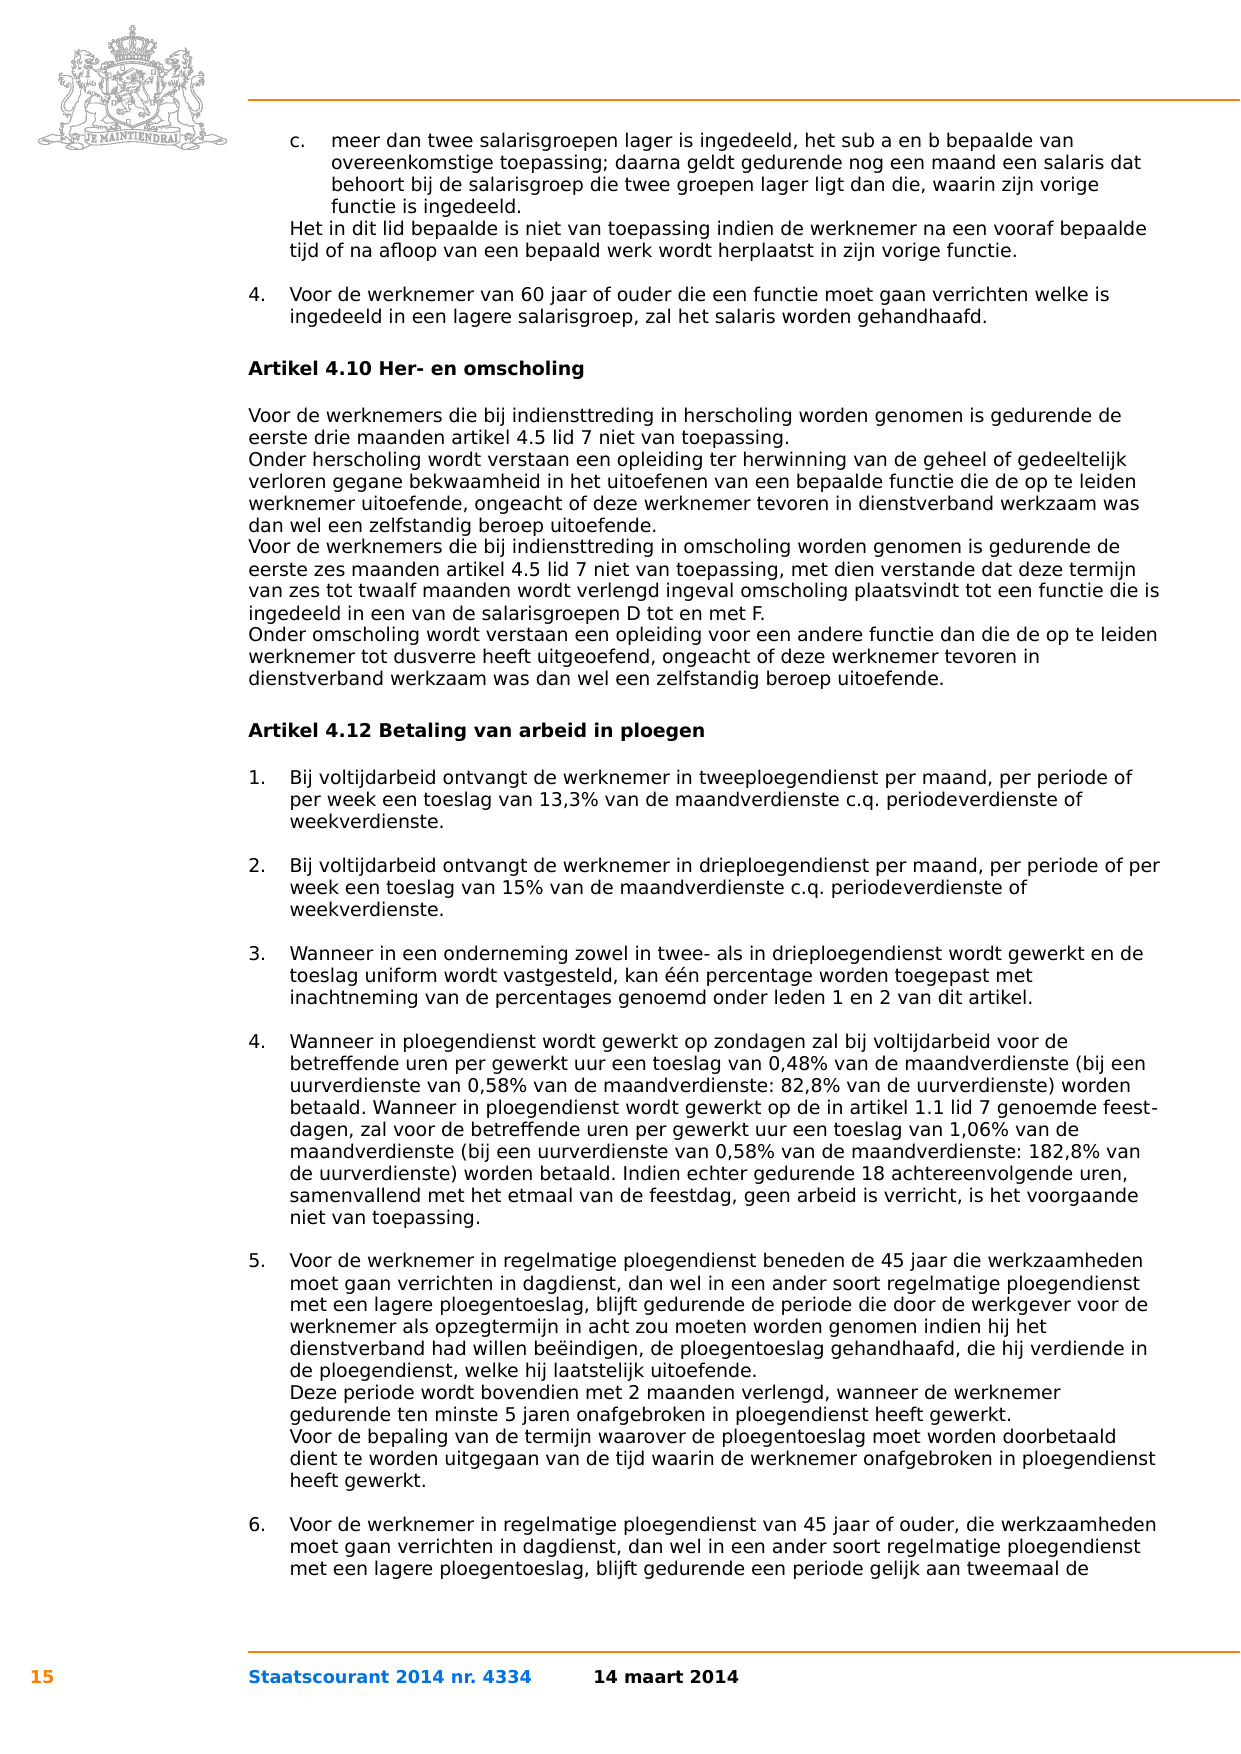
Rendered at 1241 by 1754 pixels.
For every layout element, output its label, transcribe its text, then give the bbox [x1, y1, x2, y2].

text 6. Voor de werknemer in regelmatige ploegendienst van 45 jaar of ouder, die werkzaamheden moet gaan verrichten in dagdienst, dan wel in een ander soort regel­matige ploegendienst met een lagere ploegentoeslag, blijft gedurende een periode gelijk aan tweemaal de [248, 1514, 1163, 1580]
text Deze periode wordt bovendien met 2 maanden verlengd, wanneer de werknemer gedurende ten minste 5 jaren onafgebroken in ploegendienst heeft gewerkt. [289, 1382, 1163, 1426]
picture [38, 25, 227, 150]
text 4. Wanneer in ploegendienst wordt gewerkt op zondagen zal bij voltijdarbeid voor de betreffende uren per gewerkt uur een toeslag van 0,48% van de maandverdienste (bij een uurverdienste van 0,58% van de maandverdienste: 82,8% van de uurverdienste) worden betaald. Wanneer in ploegendienst wordt gewerkt op de in artikel 1.1 lid 7 genoemde feest­dagen, zal voor de betreffende uren per gewerkt uur een toeslag van 1,06% van de maandverdienste (bij een uurverdienste van 0,58% van de maandverdienste: 182,8% van de uurverdienste) worden betaald. Indien echter gedurende 18 achtereenvolgende uren, samenvallend met het etmaal van de feestdag, geen arbeid is verricht, is het voorgaande niet van toepassing. [248, 1031, 1163, 1228]
subtitle Artikel 4.12 Betaling van arbeid in ploegen [248, 720, 1163, 742]
text Het in dit lid bepaalde is niet van toepassing indien de werknemer na een vooraf bepaalde tijd of na afloop van een bepaald werk wordt herplaatst in zijn vorige functie. [289, 218, 1163, 262]
text Voor de werknemers die bij indiensttreding in herscholing worden genomen is gedurende de eerste drie maanden artikel 4.5 lid 7 niet van toepassing. [248, 404, 1163, 448]
text Voor de bepaling van de termijn waarover de ploegentoeslag moet worden doorbetaald dient te worden uitgegaan van de tijd waarin de werknemer onafgebroken in ploegendienst heeft gewerkt. [289, 1426, 1163, 1492]
text Voor de werknemers die bij indiensttreding in omscholing worden genomen is gedurende de eerste zes maanden artikel 4.5 lid 7 niet van toepassing, met dien verstande dat deze termijn van zes tot twaalf maanden wordt verlengd ingeval omscholing plaatsvindt tot een functie die is ingedeeld in een van de salarisgroepen D tot en met F. [248, 536, 1163, 624]
text Onder omscholing wordt verstaan een opleiding voor een andere functie dan die de op te leiden werknemer tot dusverre heeft uitgeoefend, ongeacht of deze werknemer tevoren in dienstverband werkzaam was dan wel een zelfstandig beroep uitoefende. [248, 624, 1163, 690]
text 4. Voor de werknemer van 60 jaar of ouder die een functie moet gaan verrichten welke is ingedeeld in een lagere salarisgroep, zal het salaris worden gehandhaafd. [248, 284, 1163, 328]
text 1. Bij voltijdarbeid ontvangt de werknemer in tweeploegendienst per maand, per periode of per week een toeslag van 13,3% van de maandverdienste c.q. periode­verdienste of weekverdienste. [248, 767, 1163, 833]
text 5. Voor de werknemer in regelmatige ploegendienst beneden de 45 jaar die werkzaamheden moet gaan verrichten in dagdienst, dan wel in een ander soort regelmatige ploegendienst met een lagere ploegentoeslag, blijft gedurende de periode die door de werkgever voor de werknemer als opzegtermijn in acht zou moeten worden genomen indien hij het dienstverband had willen beëindigen, de ploegentoeslag gehandhaafd, die hij verdiende in de ploegendienst, welke hij laatstelijk uitoefende. [248, 1250, 1163, 1382]
text Onder herscholing wordt verstaan een opleiding ter herwinning van de geheel of gedeeltelijk verloren gegane bekwaamheid in het uitoefenen van een bepaalde functie die de op te leiden werknemer uitoefende, ongeacht of deze werknemer tevoren in dienstverband werkzaam was dan wel een zelfstandig beroep uitoefende. [248, 448, 1163, 536]
text c. meer dan twee salarisgroepen lager is ingedeeld, het sub a en b bepaalde van overeenkomstige toepassing; daarna geldt gedurende nog een maand een salaris dat behoort bij de salarisgroep die twee groepen lager ligt dan die, waarin zijn vorige functie is ingedeeld. [289, 130, 1163, 218]
subtitle Artikel 4.10 Her- en omscholing [248, 358, 1163, 379]
text 3. Wanneer in een onderneming zowel in twee- als in drieploegendienst wordt gewerkt en de toeslag uniform wordt vastgesteld, kan één percentage worden toegepast met inachtneming van de percentages genoemd onder leden 1 en 2 van dit artikel. [248, 943, 1163, 1009]
text 2. Bij voltijdarbeid ontvangt de werknemer in drieploegendienst per maand, per periode of per week een toeslag van 15% van de maandverdienste c.q. periode­verdienste of weekverdienste. [248, 855, 1163, 921]
